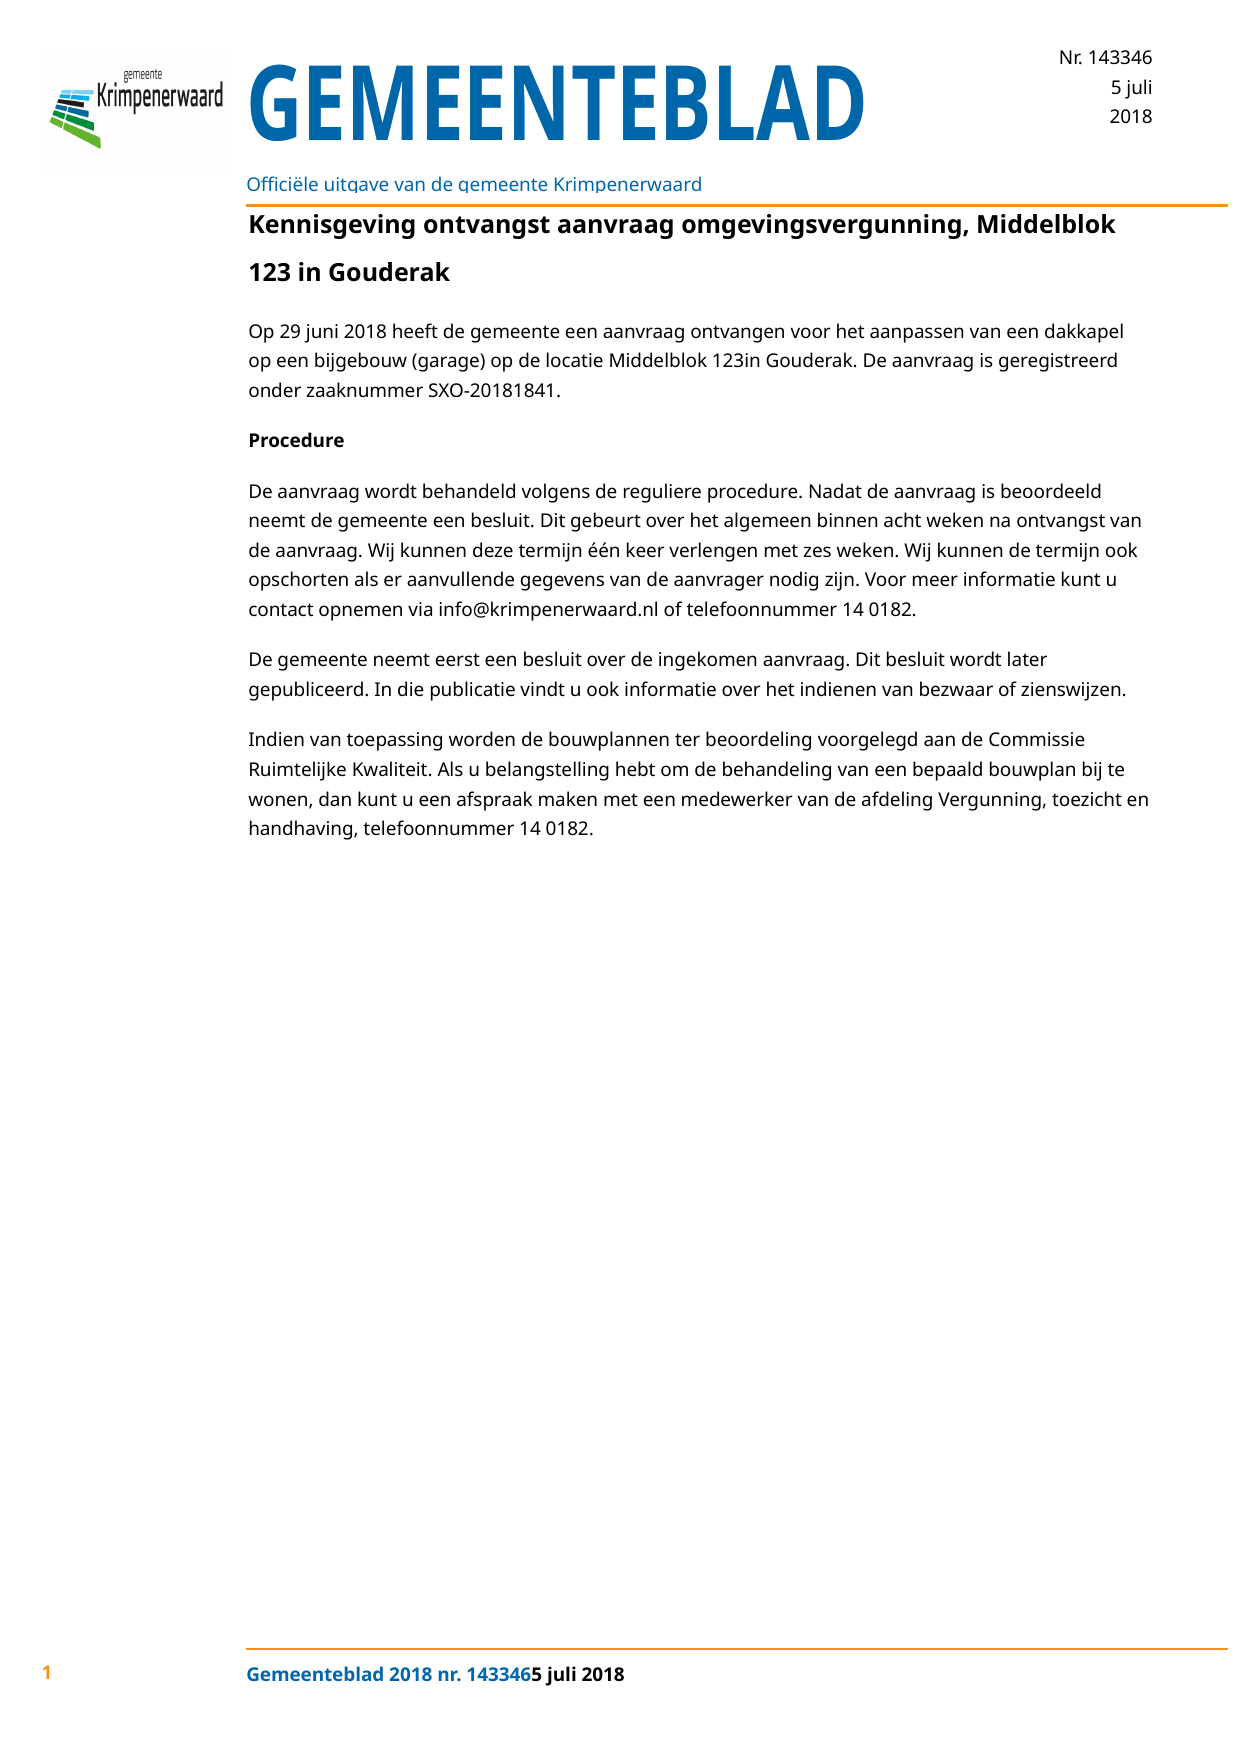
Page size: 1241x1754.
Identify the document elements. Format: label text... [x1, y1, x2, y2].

text De gemeente neemt eerst een besluit over de ingekomen aanvraag. Dit besluit wordt later gepubliceerd. In die publicatie vindt u ook informatie over het indienen van bezwaar of zienswijzen. [248, 647, 1152, 702]
picture [41, 47, 231, 172]
text Procedure [248, 427, 1152, 453]
text De aanvraag wordt behandeld volgens de reguliere procedure. Nadat de aanvraag is beoordeeld neemt de gemeente een besluit. Dit gebeurt over het algemeen binnen acht weken na ontvangst van de aanvraag. Wij kunnen deze termijn één keer verlengen met zes weken. Wij kunnen de termijn ook opschorten als er aanvullende gegevens van de aanvrager nodig zijn. Voor meer informatie kunt u contact opnemen via info@krimpenerwaard.nl of telefoonnummer 14 0182. [248, 478, 1152, 622]
text Op 29 juni 2018 heeft de gemeente een aanvraag ontvangen voor het aanpassen van een dakkapel op een bijgebouw (garage) op de locatie Middelblok 123in Gouderak. De aanvraag is geregistreerd onder zaaknummer SXO-20181841. [248, 318, 1152, 403]
text Kennisgeving ontvangst aanvraag omgevingsvergunning, Middelblok 123 in Gouderak [248, 207, 1152, 288]
text Indien van toepassing worden de bouwplannen ter beoordeling voorgelegd aan de Commissie Ruimtelijke Kwaliteit. Als u belangstelling hebt om de behandeling van een bepaald bouwplan bij te wonen, dan kunt u een afspraak maken met een medewerker van de afdeling Vergunning, toezicht en handhaving, telefoonnummer 14 0182. [248, 727, 1152, 841]
